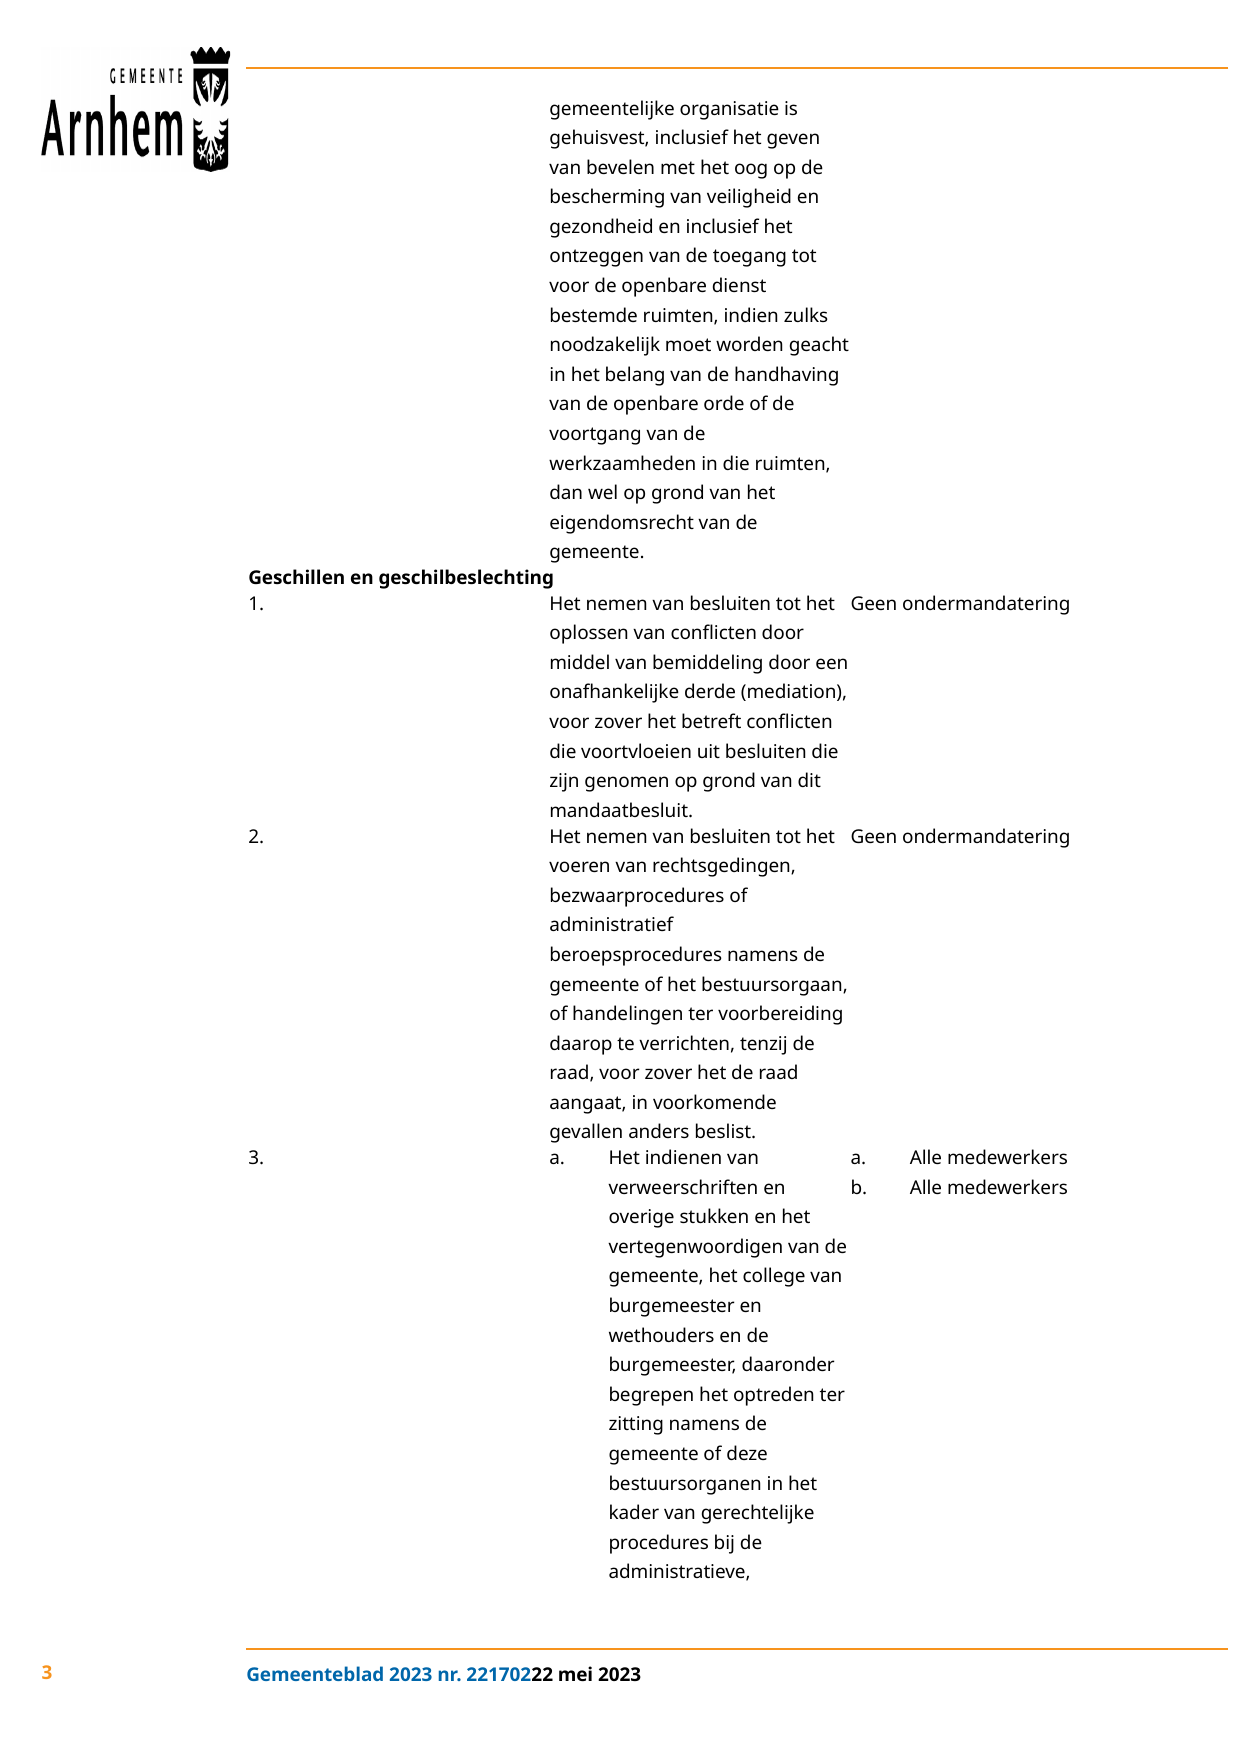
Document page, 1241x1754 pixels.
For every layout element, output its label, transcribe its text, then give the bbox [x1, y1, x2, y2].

table_cell [248, 823, 549, 1144]
table_cell [248, 1144, 549, 1584]
table_cell Het nemen van besluiten tot het oplossen van conflicten door middel van bemiddeling door een onafhankelijke derde (mediation), voor zover het betreft conflicten die voortvloeien uit besluiten die zijn genomen op grond van dit mandaatbesluit. [549, 590, 850, 823]
table_cell gemeentelijke organisatie is gehuisvest, inclusief het geven van bevelen met het oog op de bescherming van veiligheid en gezondheid en inclusief het ontzeggen van de toegang tot voor de openbare dienst bestemde ruimten, indien zulks noodzakelijk moet worden geacht in het belang van de handhaving van de openbare orde of de voortgang van de werkzaamheden in die ruimten, dan wel op grond van het eigendomsrecht van de gemeente. [549, 95, 850, 564]
table_cell Geen ondermandatering [850, 590, 1152, 823]
table_cell Het indienen van verweerschriften en overige stukken en het vertegenwoordigen van de gemeente, het college van burgemeester en wethouders en de burgemeester, daaronder begrepen het optreden ter zitting namens de gemeente of deze bestuursorganen in het kader van gerechtelijke procedures bij de administratieve, [549, 1144, 850, 1584]
table_cell Alle medewerkers Alle medewerkers [850, 1144, 1152, 1584]
table_cell Geschillen en geschilbeslechting [248, 564, 1152, 590]
picture [41, 47, 231, 172]
table_cell [248, 95, 549, 564]
table_cell Het nemen van besluiten tot het voeren van rechtsgedingen, bezwaarprocedures of administratief beroepsprocedures namens de gemeente of het bestuursorgaan, of handelingen ter voorbereiding daarop te verrichten, tenzij de raad, voor zover het de raad aangaat, in voorkomende gevallen anders beslist. [549, 823, 850, 1144]
table_cell [850, 95, 1152, 564]
table_cell Geen ondermandatering [850, 823, 1152, 1144]
table_cell [248, 590, 549, 823]
